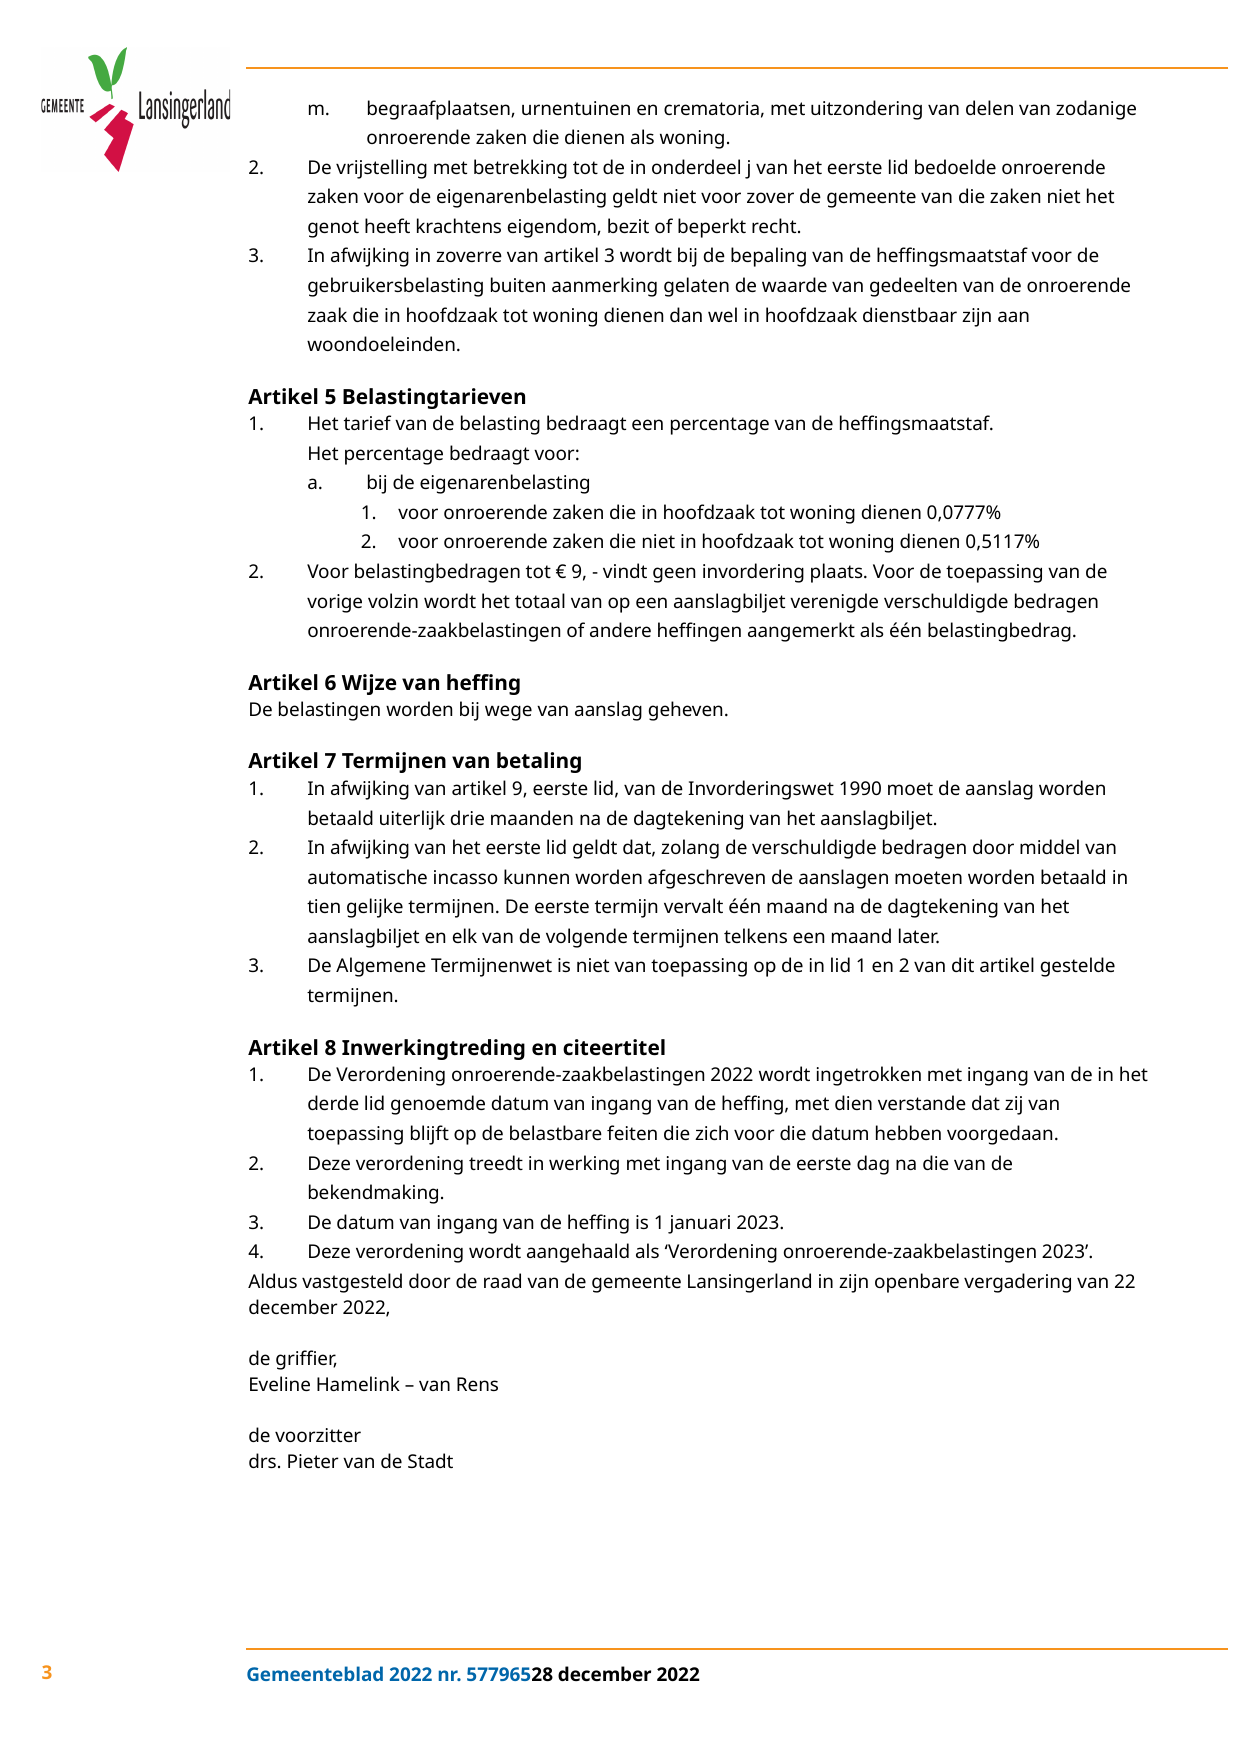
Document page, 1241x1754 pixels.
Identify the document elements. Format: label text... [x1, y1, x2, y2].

text drs. Pieter van de Stadt [248, 1448, 1152, 1474]
text Artikel 6 Wijze van heffing [248, 668, 1152, 696]
list Het percentage bedraagt voor: [248, 440, 1152, 466]
list De Algemene Termijnenwet is niet van toepassing op de in lid 1 en 2 van dit artikel gestelde termijnen. [248, 953, 1152, 1008]
list In afwijking van artikel 9, eerste lid, van de Invorderingswet 1990 moet de aanslag worden betaald uiterlijk drie maanden na de dagtekening van het aanslagbiljet. [248, 775, 1152, 830]
text de griffier, [248, 1345, 1152, 1371]
list Deze verordening wordt aangehaald als ‘Verordening onroerende-zaakbelastingen 2023’. [248, 1238, 1152, 1264]
list Deze verordening treedt in werking met ingang van de eerste dag na die van de bekendmaking. [248, 1150, 1152, 1205]
list Het tarief van de belasting bedraagt een percentage van de heffingsmaatstaf. [248, 410, 1152, 436]
list voor onroerende zaken die niet in hoofdzaak tot woning dienen 0,5117% [361, 529, 1152, 554]
text Aldus vastgesteld door de raad van de gemeente Lansingerland in zijn openbare vergadering van 22 december 2022, [248, 1268, 1152, 1319]
list voor onroerende zaken die in hoofdzaak tot woning dienen 0,0777% [361, 499, 1152, 525]
text Eveline Hamelink – van Rens [248, 1371, 1152, 1397]
text De belastingen worden bij wege van aanslag geheven. [248, 696, 1152, 722]
list Voor belastingbedragen tot € 9, - vindt geen invordering plaats. Voor de toepassing van de vorige volzin wordt het totaal van op een aanslagbiljet verenigde verschuldigde bedragen onroerende-zaakbelastingen of andere heffingen aangemerkt als één belastingbedrag. [248, 558, 1152, 643]
text Artikel 5 Belastingtarieven [248, 382, 1152, 410]
picture [41, 47, 231, 172]
list De Verordening onroerende-zaakbelastingen 2022 wordt ingetrokken met ingang van de in het derde lid genoemde datum van ingang van de heffing, met dien verstande dat zij van toepassing blijft op de belastbare feiten die zich voor die datum hebben voorgedaan. [248, 1061, 1152, 1146]
list De datum van ingang van de heffing is 1 januari 2023. [248, 1209, 1152, 1235]
list De vrijstelling met betrekking tot de in onderdeel j van het eerste lid bedoelde onroerende zaken voor de eigenarenbelasting geldt niet voor zover de gemeente van die zaken niet het genot heeft krachtens eigendom, bezit of beperkt recht. [248, 154, 1152, 239]
text de voorzitter [248, 1422, 1152, 1448]
list begraafplaatsen, urnentuinen en crematoria, met uitzondering van delen van zodanige onroerende zaken die dienen als woning. [307, 95, 1152, 150]
text Artikel 8 Inwerkingtreding en citeertitel [248, 1033, 1152, 1061]
text Artikel 7 Termijnen van betaling [248, 747, 1152, 775]
list In afwijking van het eerste lid geldt dat, zolang de verschuldigde bedragen door middel van automatische incasso kunnen worden afgeschreven de aanslagen moeten worden betaald in tien gelijke termijnen. De eerste termijn vervalt één maand na de dagtekening van het aanslagbiljet en elk van de volgende termijnen telkens een maand later. [248, 834, 1152, 949]
list In afwijking in zoverre van artikel 3 wordt bij de bepaling van de heffingsmaatstaf voor de gebruikersbelasting buiten aanmerking gelaten de waarde van gedeelten van de onroerende zaak die in hoofdzaak tot woning dienen dan wel in hoofdzaak dienstbaar zijn aan woondoeleinden. [248, 243, 1152, 357]
list bij de eigenarenbelasting [307, 469, 1152, 495]
